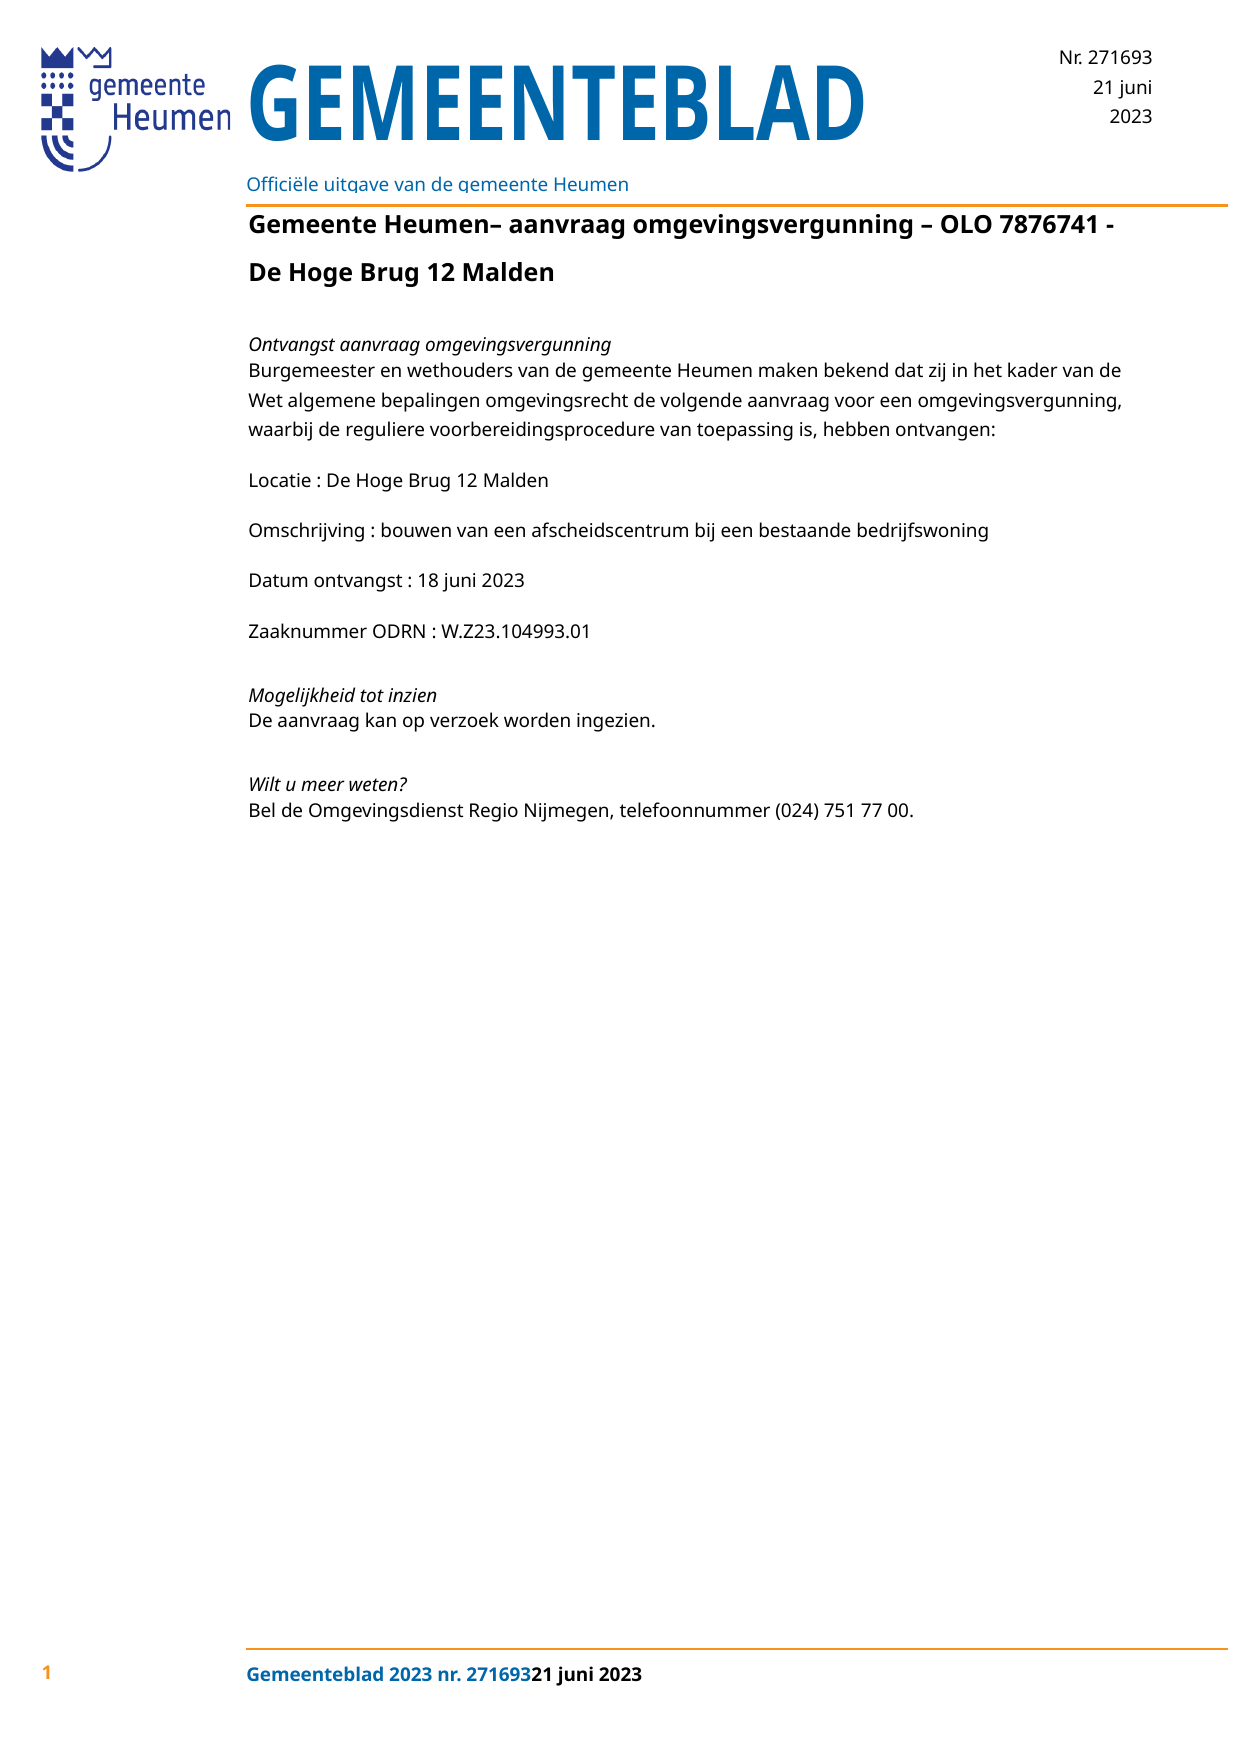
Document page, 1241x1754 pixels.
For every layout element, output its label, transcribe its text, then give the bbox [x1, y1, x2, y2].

text Burgemeester en wethouders van de gemeente Heumen maken bekend dat zij in het kader van de Wet algemene bepalingen omgevingsrecht de volgende aanvraag voor een omgevingsvergunning, waarbij de reguliere voorbereidingsprocedure van toepassing is, hebben ontvangen: [248, 357, 1152, 442]
text Omschrijving : bouwen van een afscheidscentrum bij een bestaande bedrijfswoning [248, 517, 1152, 543]
text Mogelijkheid tot inzien [248, 682, 1152, 708]
text Ontvangst aanvraag omgevingsvergunning [248, 331, 1152, 357]
text Bel de Omgevingsdienst Regio Nijmegen, telefoonnummer (024) 751 77 00. [248, 797, 1152, 823]
text Zaaknummer ODRN : W.Z23.104993.01 [248, 618, 1152, 644]
text Datum ontvangst : 18 juni 2023 [248, 568, 1152, 593]
text Locatie : De Hoge Brug 12 Malden [248, 467, 1152, 492]
text Wilt u meer weten? [248, 772, 1152, 797]
text Gemeente Heumen– aanvraag omgevingsvergunning – OLO 7876741 - De Hoge Brug 12 Malden [248, 207, 1152, 288]
text De aanvraag kan op verzoek worden ingezien. [248, 708, 1152, 733]
picture [41, 47, 231, 172]
